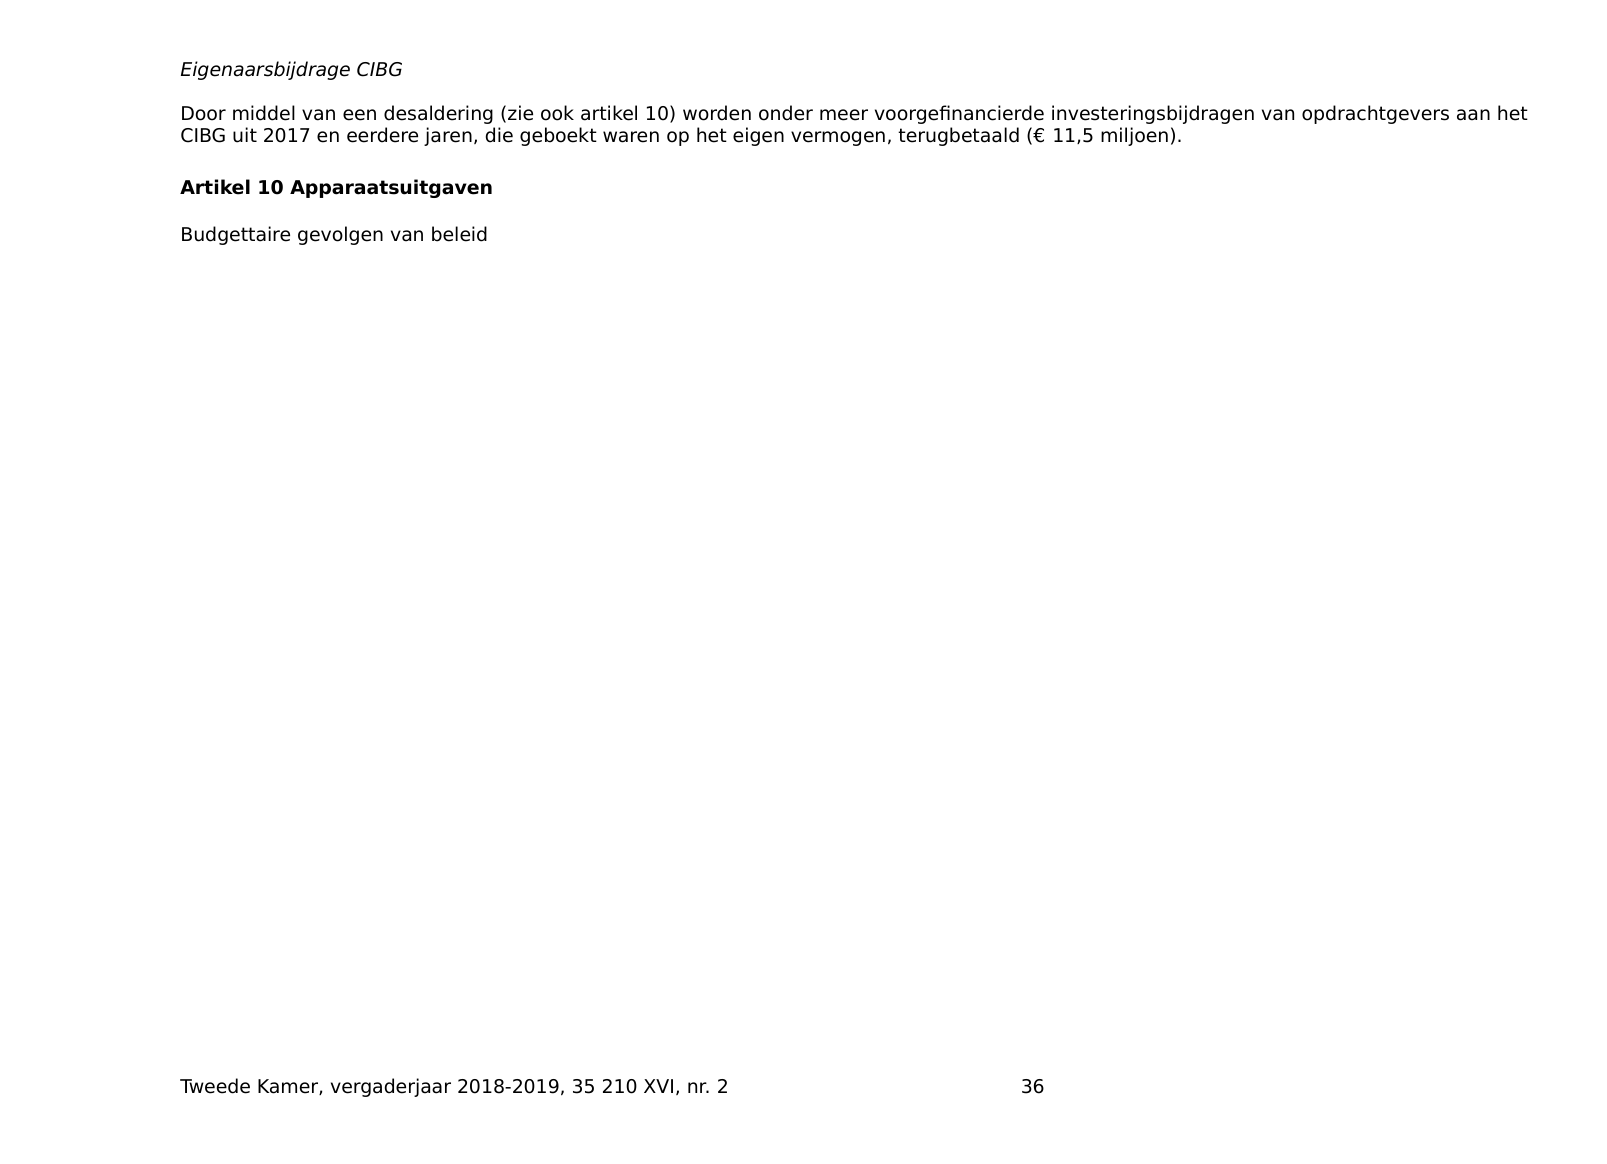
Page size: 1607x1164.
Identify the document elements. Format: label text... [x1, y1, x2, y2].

subtitle Artikel 10 Apparaatsuitgaven [180, 177, 1529, 199]
text Door middel van een desaldering (zie ook artikel 10) worden onder meer voorgefinancierde investeringsbijdragen van opdrachtgevers aan het CIBG uit 2017 en eerdere jaren, die geboekt waren op het eigen vermogen, terugbetaald (€ 11,5 miljoen). [180, 103, 1529, 147]
subtitle Eigenaarsbijdrage CIBG [180, 59, 1529, 81]
subtitle Budgettaire gevolgen van beleid [180, 224, 1529, 246]
